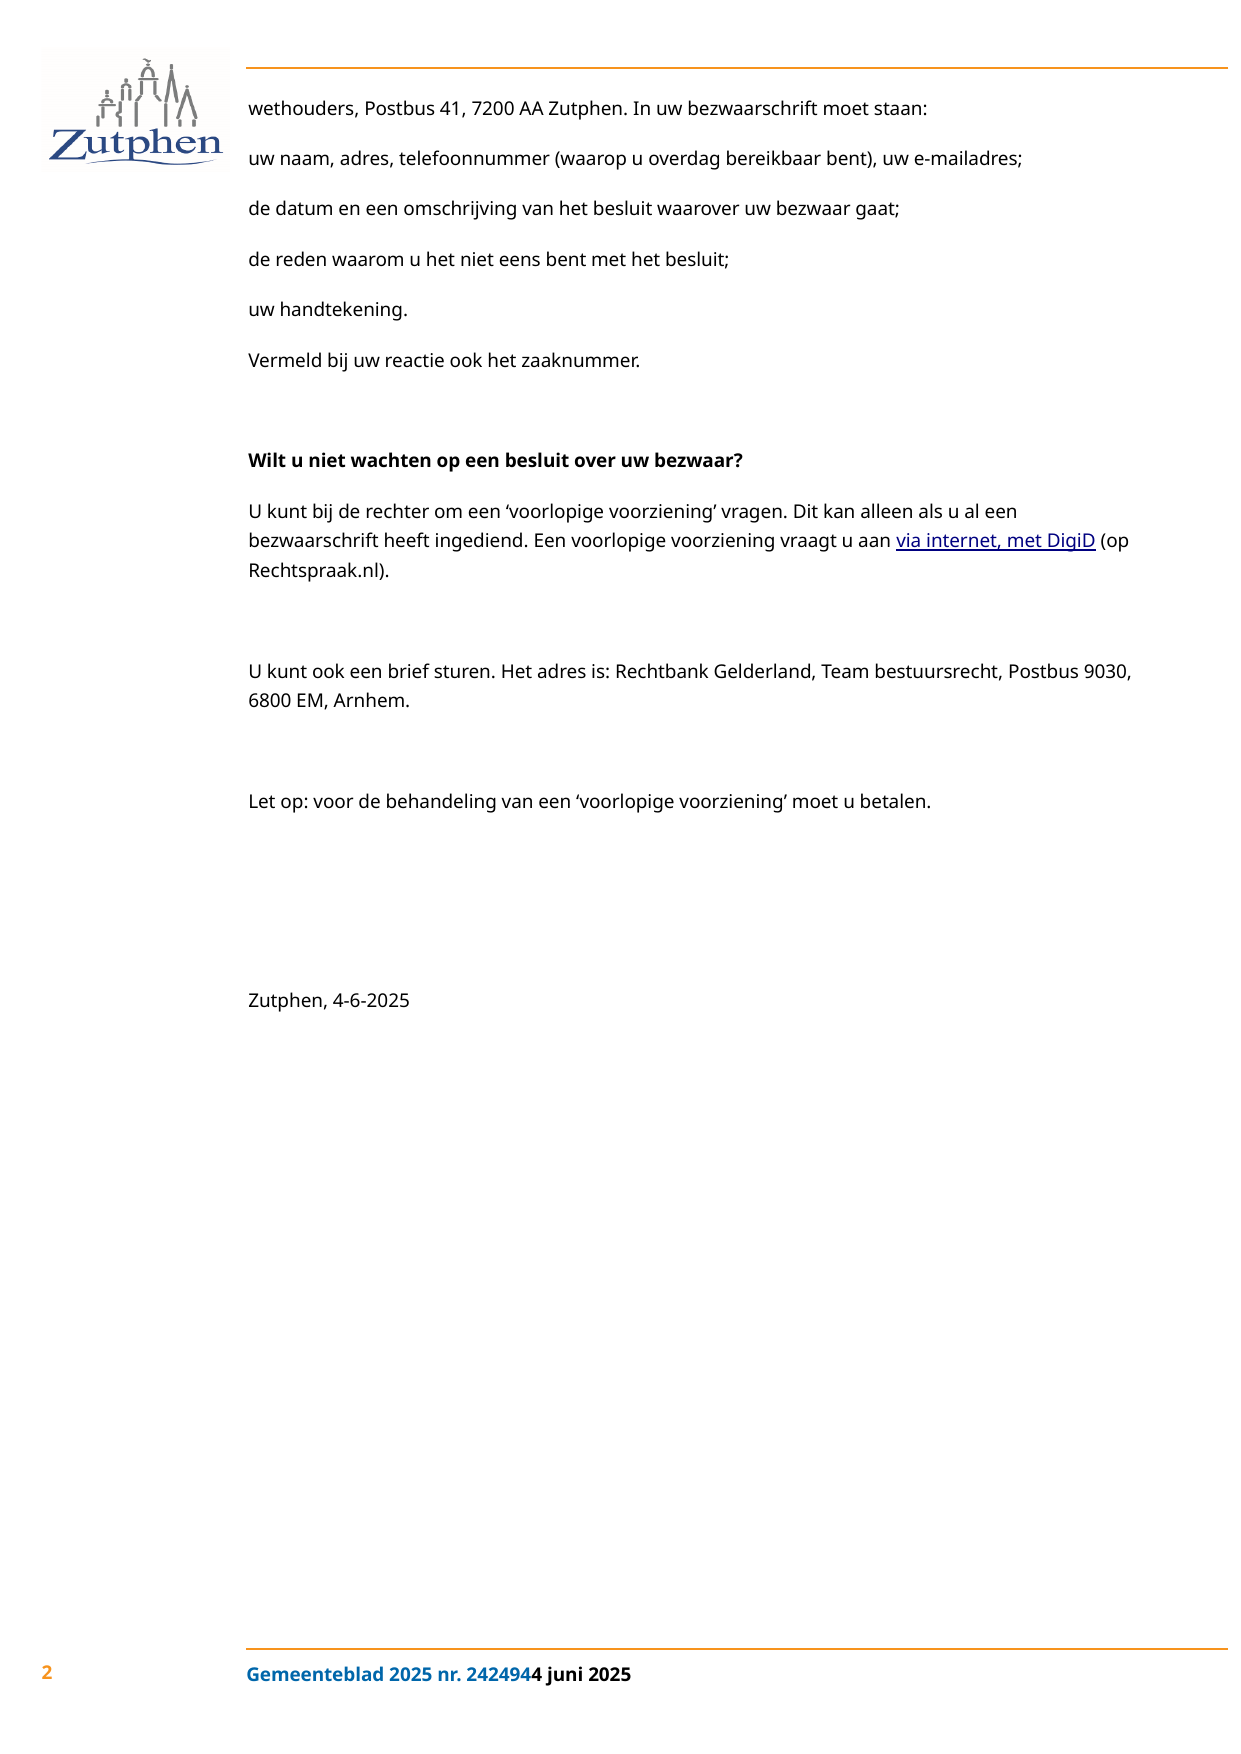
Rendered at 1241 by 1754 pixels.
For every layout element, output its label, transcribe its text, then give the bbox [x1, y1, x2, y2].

text de datum en een omschrijving van het besluit waarover uw bezwaar gaat; [248, 196, 1152, 221]
picture [41, 47, 231, 172]
text Zutphen, 4-6-2025 [248, 988, 1152, 1013]
text Vermeld bij uw reactie ook het zaaknummer. [248, 347, 1152, 373]
text Wilt u niet wachten op een besluit over uw bezwaar? [248, 448, 1152, 473]
text de reden waarom u het niet eens bent met het besluit; [248, 246, 1152, 272]
text uw handtekening. [248, 296, 1152, 322]
text wethouders, Postbus 41, 7200 AA Zutphen. In uw bezwaarschrift moet staan: [248, 95, 1152, 121]
text U kunt ook een brief sturen. Het adres is: Rechtbank Gelderland, Team bestuursrecht, Postbus 9030, 6800 EM, Arnhem. [248, 658, 1152, 713]
text U kunt bij de rechter om een ‘voorlopige voorziening’ vragen. Dit kan alleen als u al een bezwaarschrift heeft ingediend. Een voorlopige voorziening vraagt u aan via internet, met DigiD (op Rechtspraak.nl). [248, 498, 1152, 583]
text uw naam, adres, telefoonnummer (waarop u overdag bereikbaar bent), uw e-mailadres; [248, 145, 1152, 171]
text Let op: voor de behandeling van een ‘voorlopige voorziening’ moet u betalen. [248, 788, 1152, 814]
